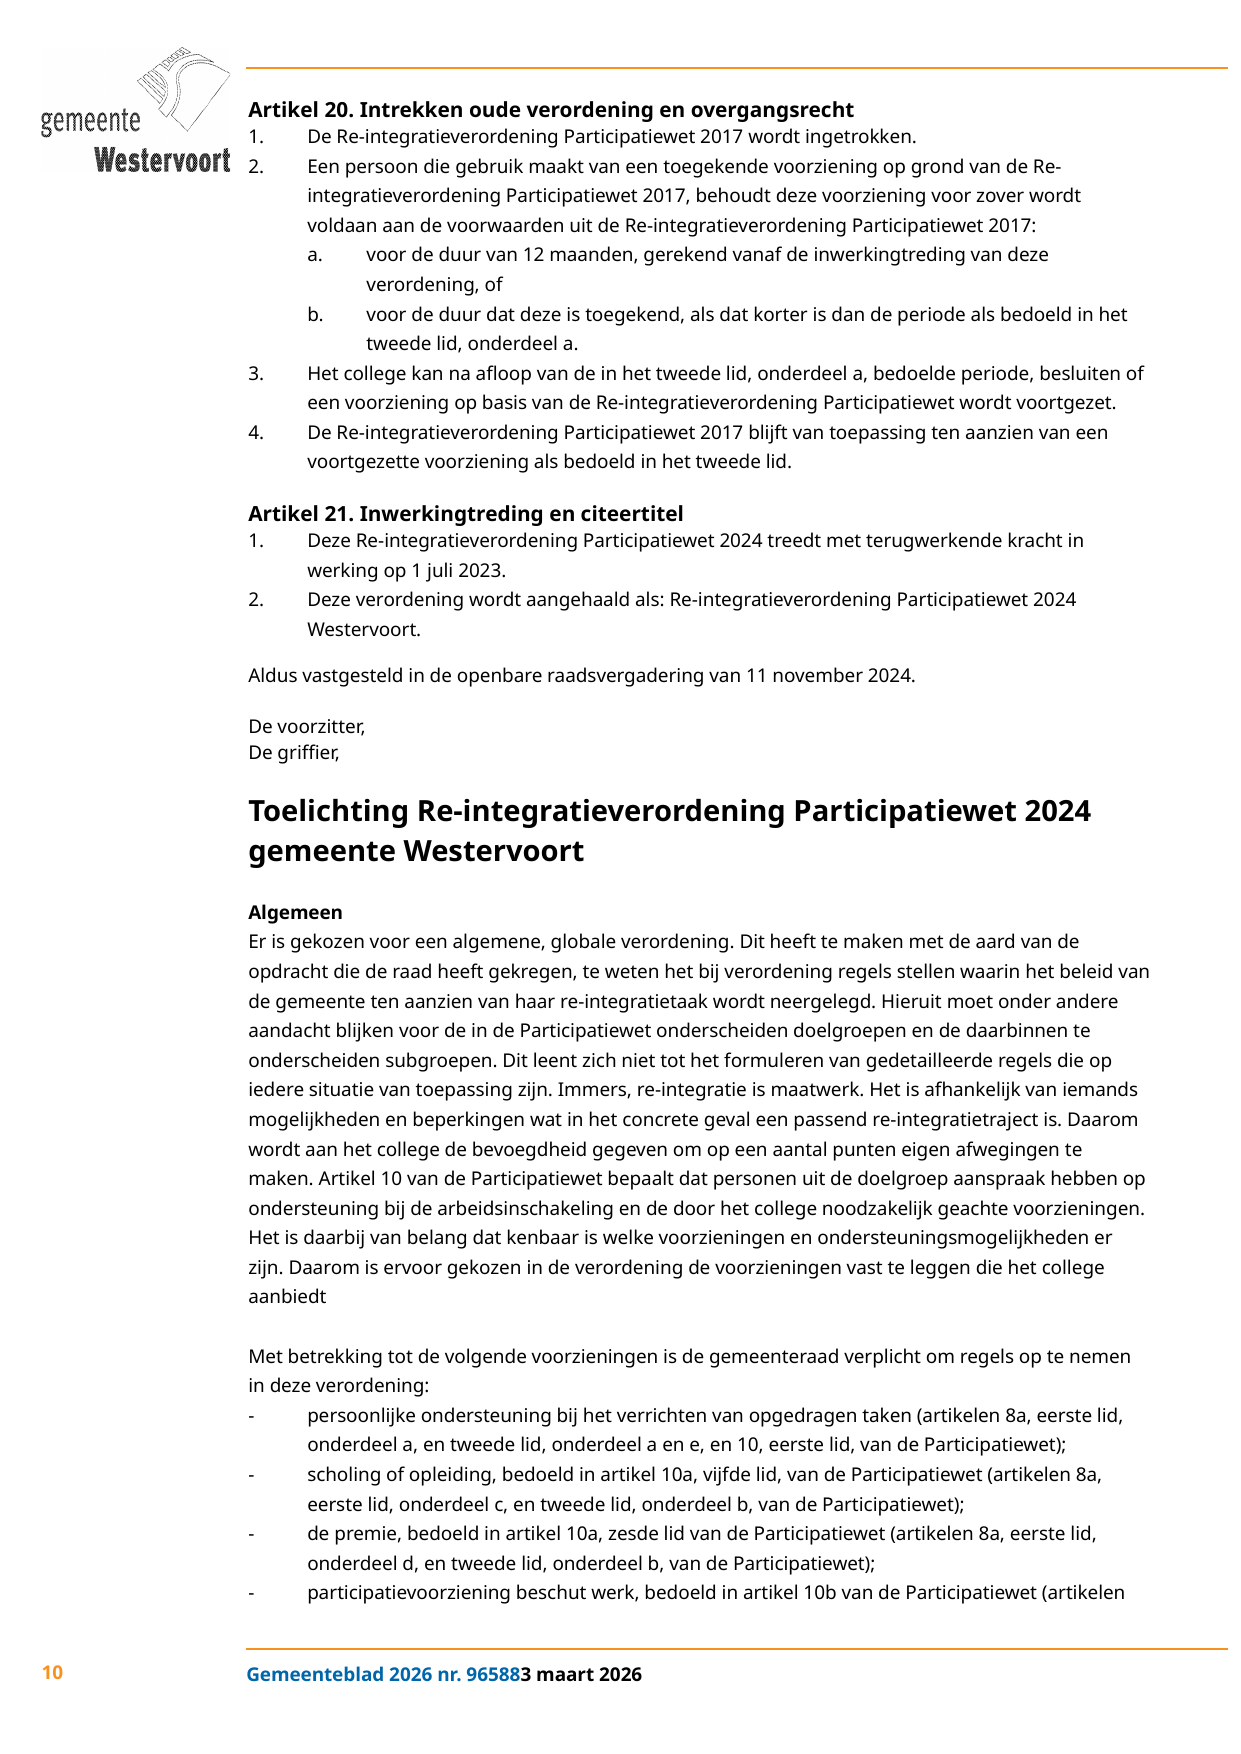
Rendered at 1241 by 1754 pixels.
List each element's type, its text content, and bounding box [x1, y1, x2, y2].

list scholing of opleiding, bedoeld in artikel 10a, vijfde lid, van de Participatiewet (artikelen 8a, eerste lid, onderdeel c, en tweede lid, onderdeel b, van de Participatiewet); [248, 1461, 1152, 1516]
text Aldus vastgesteld in de openbare raadsvergadering van 11 november 2024. [248, 662, 1152, 688]
list De Re-integratieverordening Participatiewet 2017 blijft van toepassing ten aanzien van een voortgezette voorziening als bedoeld in het tweede lid. [248, 419, 1152, 474]
list voor de duur van 12 maanden, gerekend vanaf de inwerkingtreding van deze verordening, of [307, 242, 1152, 297]
list Deze verordening wordt aangehaald als: Re-integratieverordening Participatiewet 2024 Westervoort. [248, 587, 1152, 642]
list Een persoon die gebruik maakt van een toegekende voorziening op grond van de Re-integratieverordening Participatiewet 2017, behoudt deze voorziening voor zover wordt voldaan aan de voorwaarden uit de Re-integratieverordening Participatiewet 2017: [248, 153, 1152, 238]
text Artikel 21. Inwerkingtreding en citeertitel [248, 499, 1152, 527]
list de premie, bedoeld in artikel 10a, zesde lid van de Participatiewet (artikelen 8a, eerste lid, onderdeel d, en tweede lid, onderdeel b, van de Participatiewet); [248, 1520, 1152, 1576]
text De griffier, [248, 739, 1152, 765]
list Deze Re-integratieverordening Participatiewet 2024 treedt met terugwerkende kracht in werking op 1 juli 2023. [248, 527, 1152, 583]
text Artikel 20. Intrekken oude verordening en overgangsrecht [248, 95, 1152, 123]
text Er is gekozen voor een algemene, globale verordening. Dit heeft te maken met de aard van de opdracht die de raad heeft gekregen, te weten het bij verordening regels stellen waarin het beleid van de gemeente ten aanzien van haar re-integratietaak wordt neergelegd. Hieruit moet onder andere aandacht blijken voor de in de Participatiewet onderscheiden doelgroepen en de daarbinnen te onderscheiden subgroepen. Dit leent zich niet tot het formuleren van gedetailleerde regels die op iedere situatie van toepassing zijn. Immers, re-integratie is maatwerk. Het is afhankelijk van iemands mogelijkheden en beperkingen wat in het concrete geval een passend re-integratietraject is. Daarom wordt aan het college de bevoegdheid gegeven om op een aantal punten eigen afwegingen te maken. Artikel 10 van de Participatiewet bepaalt dat personen uit de doelgroep aanspraak hebben op ondersteuning bij de arbeidsinschakeling en de door het college noodzakelijk geachte voorzieningen. Het is daarbij van belang dat kenbaar is welke voorzieningen en ondersteuningsmogelijkheden er zijn. Daarom is ervoor gekozen in de verordening de voorzieningen vast te leggen die het college aanbiedt [248, 929, 1152, 1309]
picture [41, 47, 231, 172]
list participatievoorziening beschut werk, bedoeld in artikel 10b van de Participatiewet (artikelen [248, 1579, 1152, 1605]
text Met betrekking tot de volgende voorzieningen is de gemeenteraad verplicht om regels op te nemen in deze verordening: [248, 1343, 1152, 1398]
list voor de duur dat deze is toegekend, als dat korter is dan de periode als bedoeld in het tweede lid, onderdeel a. [307, 301, 1152, 356]
text De voorzitter, [248, 713, 1152, 739]
text Algemeen [248, 899, 1152, 925]
text Toelichting Re-integratieverordening Participatiewet 2024 gemeente Westervoort [248, 791, 1152, 870]
list Het college kan na afloop van de in het tweede lid, onderdeel a, bedoelde periode, besluiten of een voorziening op basis van de Re-integratieverordening Participatiewet wordt voortgezet. [248, 360, 1152, 415]
list De Re-integratieverordening Participatiewet 2017 wordt ingetrokken. [248, 123, 1152, 149]
list persoonlijke ondersteuning bij het verrichten van opgedragen taken (artikelen 8a, eerste lid, onderdeel a, en tweede lid, onderdeel a en e, en 10, eerste lid, van de Participatiewet); [248, 1402, 1152, 1457]
